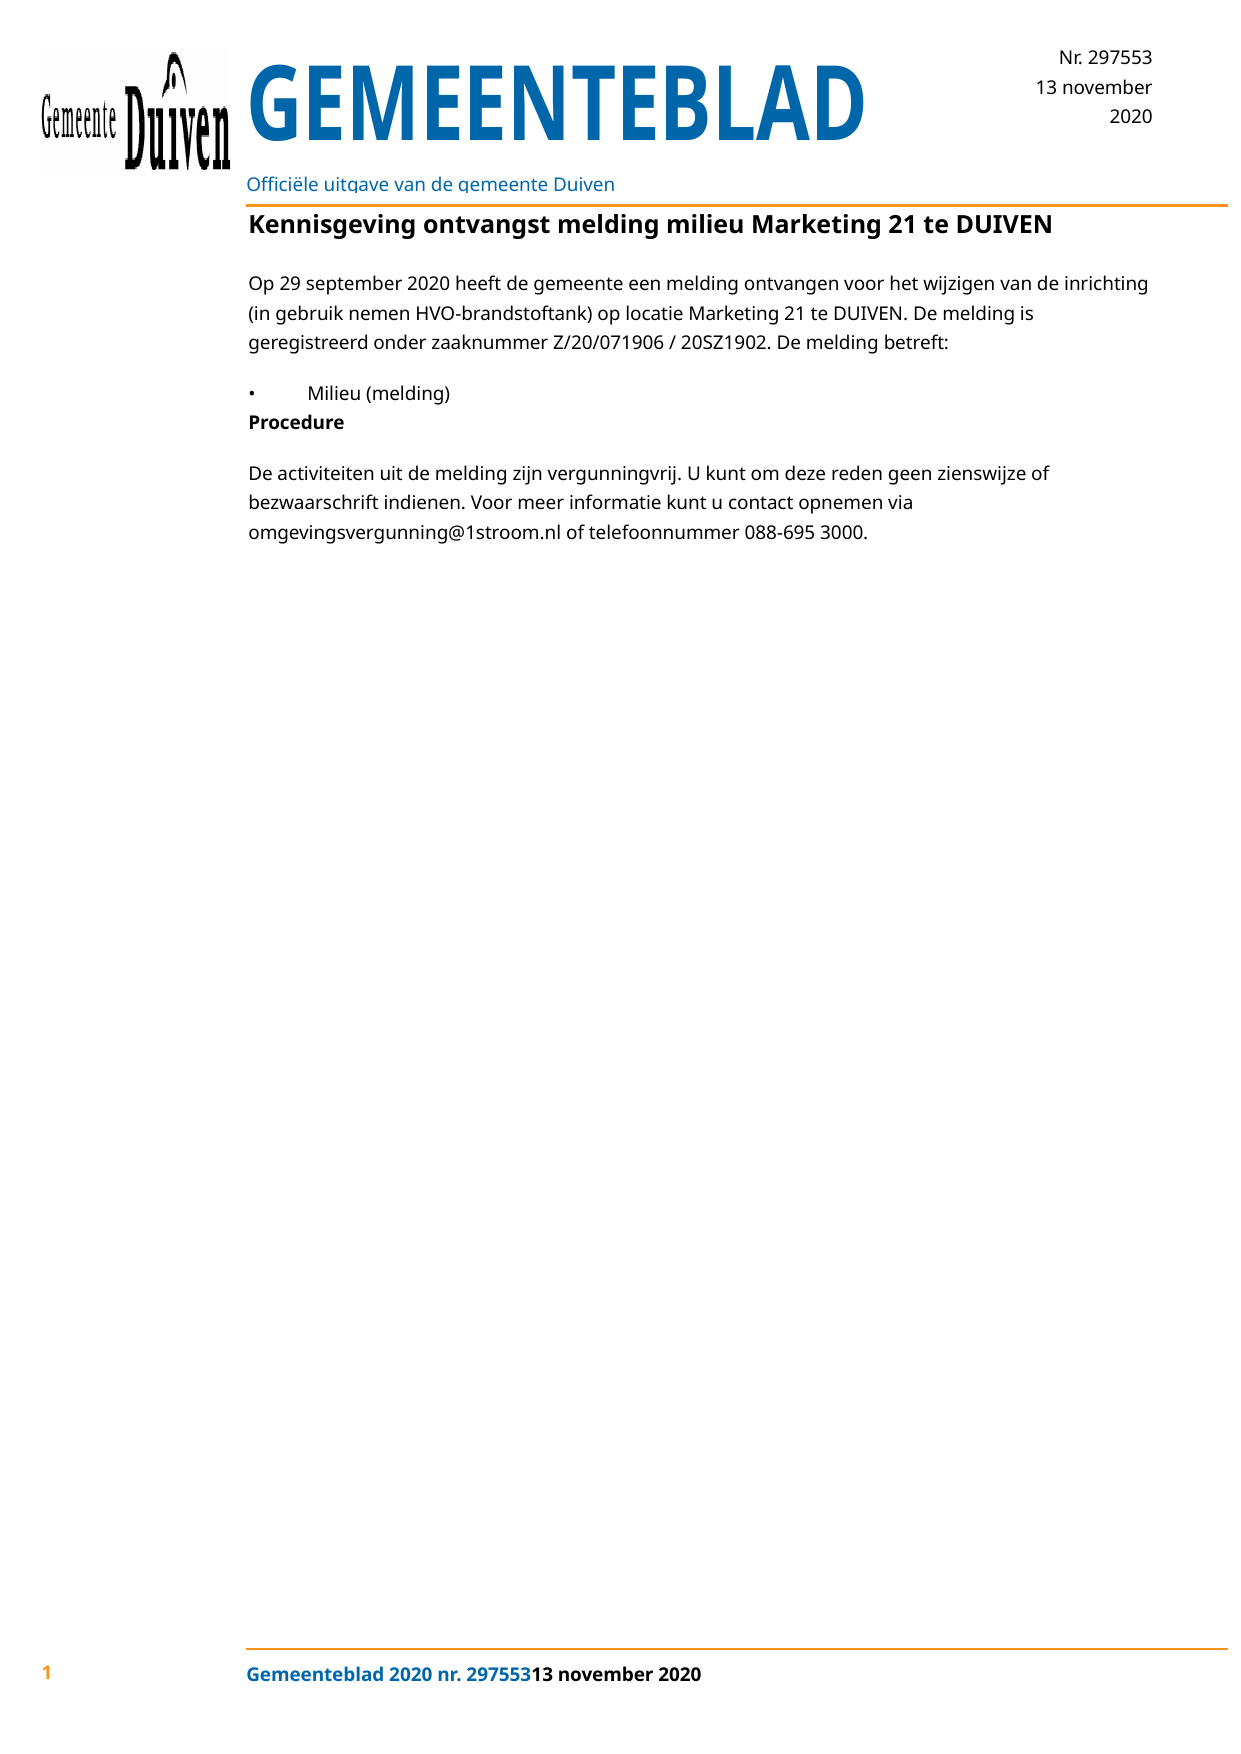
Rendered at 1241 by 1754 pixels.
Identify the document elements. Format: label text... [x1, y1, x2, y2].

text Op 29 september 2020 heeft de gemeente een melding ontvangen voor het wijzigen van de inrichting (in gebruik nemen HVO-brandstoftank) op locatie Marketing 21 te DUIVEN. De melding is geregistreerd onder zaaknummer Z/20/071906 / 20SZ1902. De melding betreft: [248, 270, 1152, 355]
text Kennisgeving ontvangst melding milieu Marketing 21 te DUIVEN [248, 207, 1152, 241]
list Milieu (melding) [248, 380, 1152, 406]
text De activiteiten uit de melding zijn vergunningvrij. U kunt om deze reden geen zienswijze of bezwaarschrift indienen. Voor meer informatie kunt u contact opnemen via omgevingsvergunning@1stroom.nl of telefoonnummer 088-695 3000. [248, 460, 1152, 545]
text Procedure [248, 409, 1152, 435]
picture [41, 47, 231, 172]
